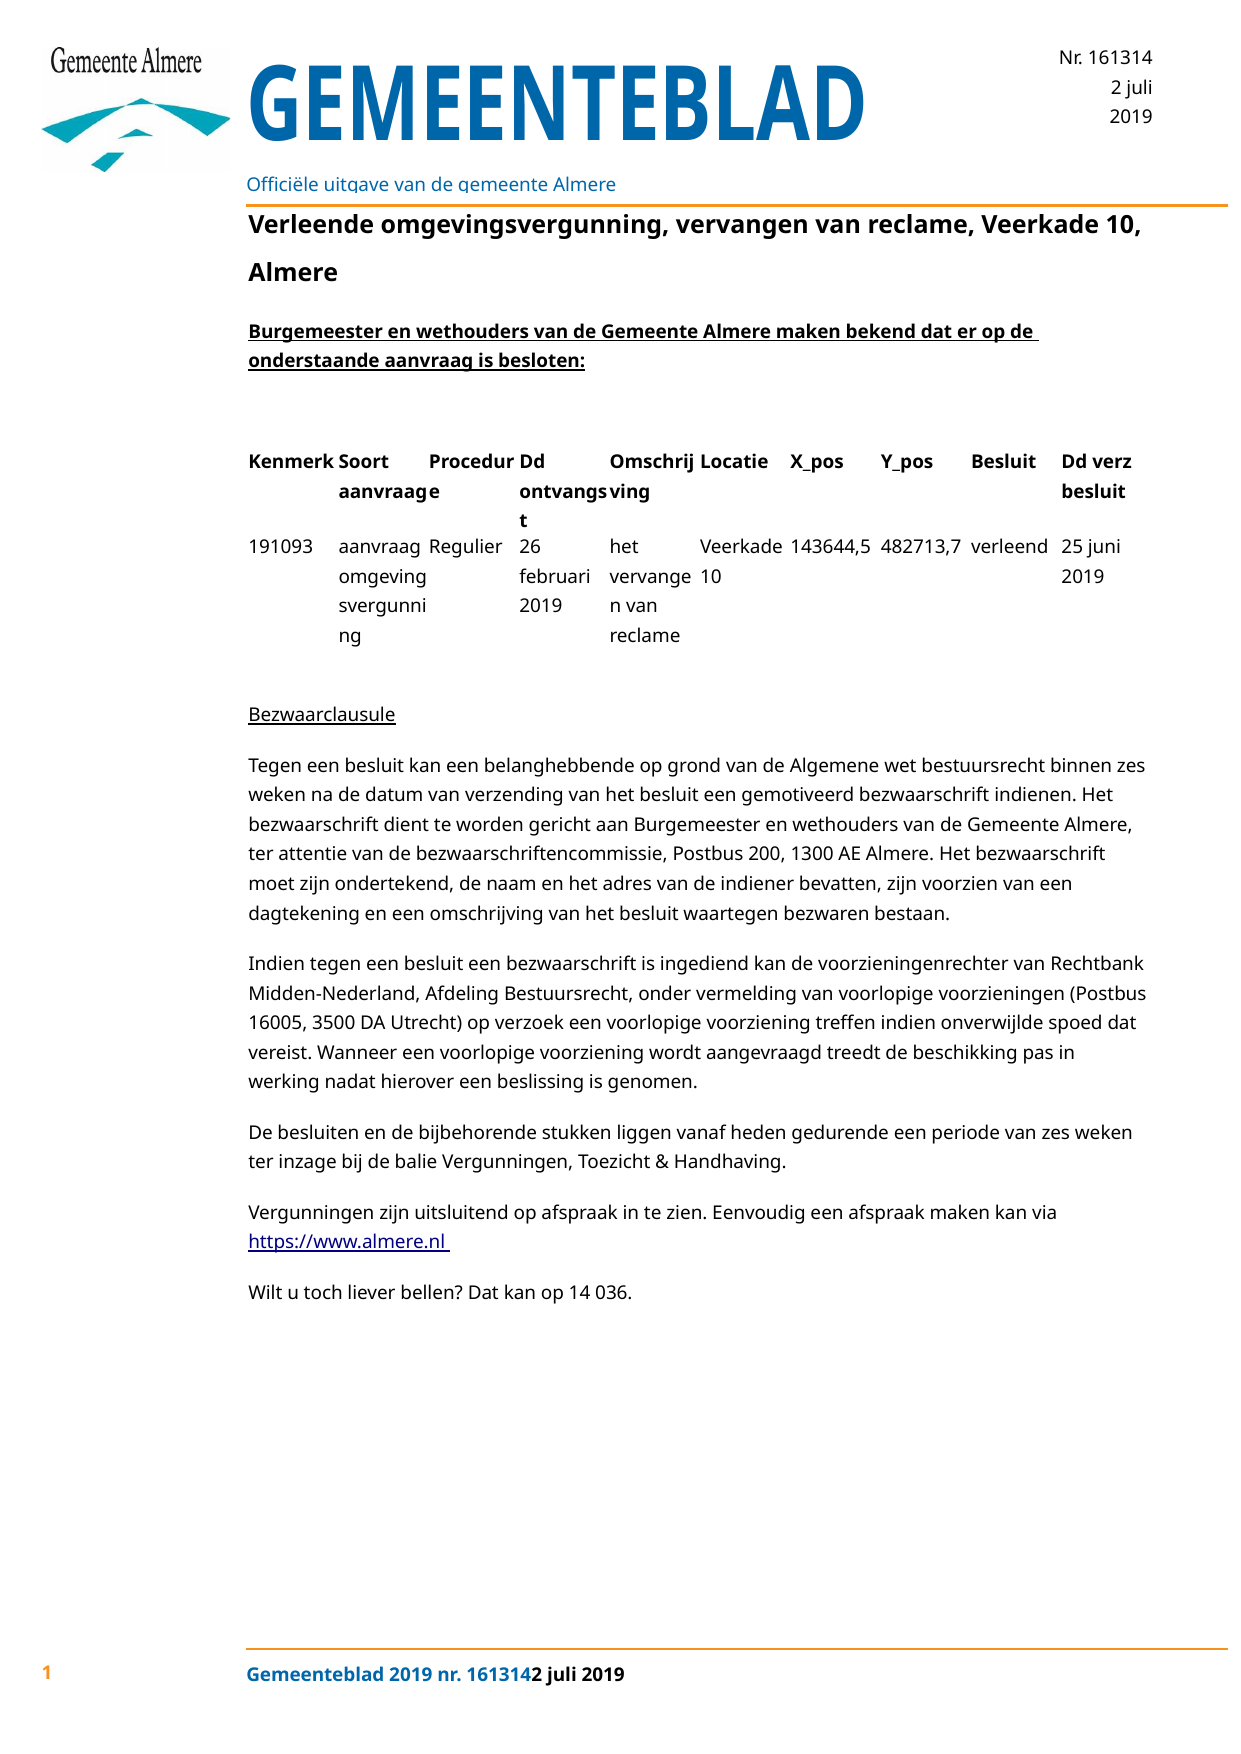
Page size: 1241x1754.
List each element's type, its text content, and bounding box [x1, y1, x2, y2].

text Vergunningen zijn uitsluitend op afspraak in te zien. Eenvoudig een afspraak maken kan via https://www.almere.nl [248, 1199, 1152, 1254]
table_cell het vervangen van reclame [609, 533, 700, 648]
text Tegen een besluit kan een belanghebbende op grond van de Algemene wet bestuursrecht binnen zes weken na de datum van verzending van het besluit een gemotiveerd bezwaarschrift indienen. Het bezwaarschrift dient te worden gericht aan Burgemeester en wethouders van de Gemeente Almere, ter attentie van de bezwaarschriftencommissie, Postbus 200, 1300 AE Almere. Het bezwaarschrift moet zijn ondertekend, de naam en het adres van de indiener bevatten, zijn voorzien van een dagtekening en een omschrijving van het besluit waartegen bezwaren bestaan. [248, 752, 1152, 926]
table_header Dd verz besluit [1061, 449, 1152, 533]
table_header Procedure [429, 449, 519, 533]
text De besluiten en de bijbehorende stukken liggen vanaf heden gedurende een periode van zes weken ter inzage bij de balie Vergunningen, Toezicht & Handhaving. [248, 1119, 1152, 1174]
text Burgemeester en wethouders van de Gemeente Almere maken bekend dat er op de onderstaande aanvraag is besloten: [248, 318, 1152, 373]
table_header Locatie [700, 449, 790, 533]
table_cell 482713,7 [881, 533, 971, 648]
table_cell 143644,5 [790, 533, 881, 648]
table_cell 25 juni 2019 [1061, 533, 1152, 648]
text Verleende omgevingsvergunning, vervangen van reclame, Veerkade 10, Almere [248, 207, 1152, 288]
picture [41, 47, 231, 172]
table_cell aanvraag omgevingsvergunning [338, 533, 429, 648]
table_cell 191093 [248, 533, 338, 648]
text Wilt u toch liever bellen? Dat kan op 14 036. [248, 1279, 1152, 1305]
table_cell Regulier [429, 533, 519, 648]
table_header Omschrijving [609, 449, 700, 533]
text Bezwaarclausule [248, 701, 1152, 727]
table_header Y_pos [881, 449, 971, 533]
table_header Soort aanvraag [338, 449, 429, 533]
table_cell 26 februari 2019 [519, 533, 609, 648]
table_header Dd ontvangst [519, 449, 609, 533]
table_cell verleend [971, 533, 1061, 648]
table_header X_pos [790, 449, 881, 533]
text Indien tegen een besluit een bezwaarschrift is ingediend kan de voorzieningenrechter van Rechtbank Midden-Nederland, Afdeling Bestuursrecht, onder vermelding van voorlopige voorzieningen (Postbus 16005, 3500 DA Utrecht) op verzoek een voorlopige voorziening treffen indien onverwijlde spoed dat vereist. Wanneer een voorlopige voorziening wordt aangevraagd treedt de beschikking pas in werking nadat hierover een beslissing is genomen. [248, 950, 1152, 1094]
table_header Kenmerk [248, 449, 338, 533]
table_header Besluit [971, 449, 1061, 533]
table_cell Veerkade 10 [700, 533, 790, 648]
